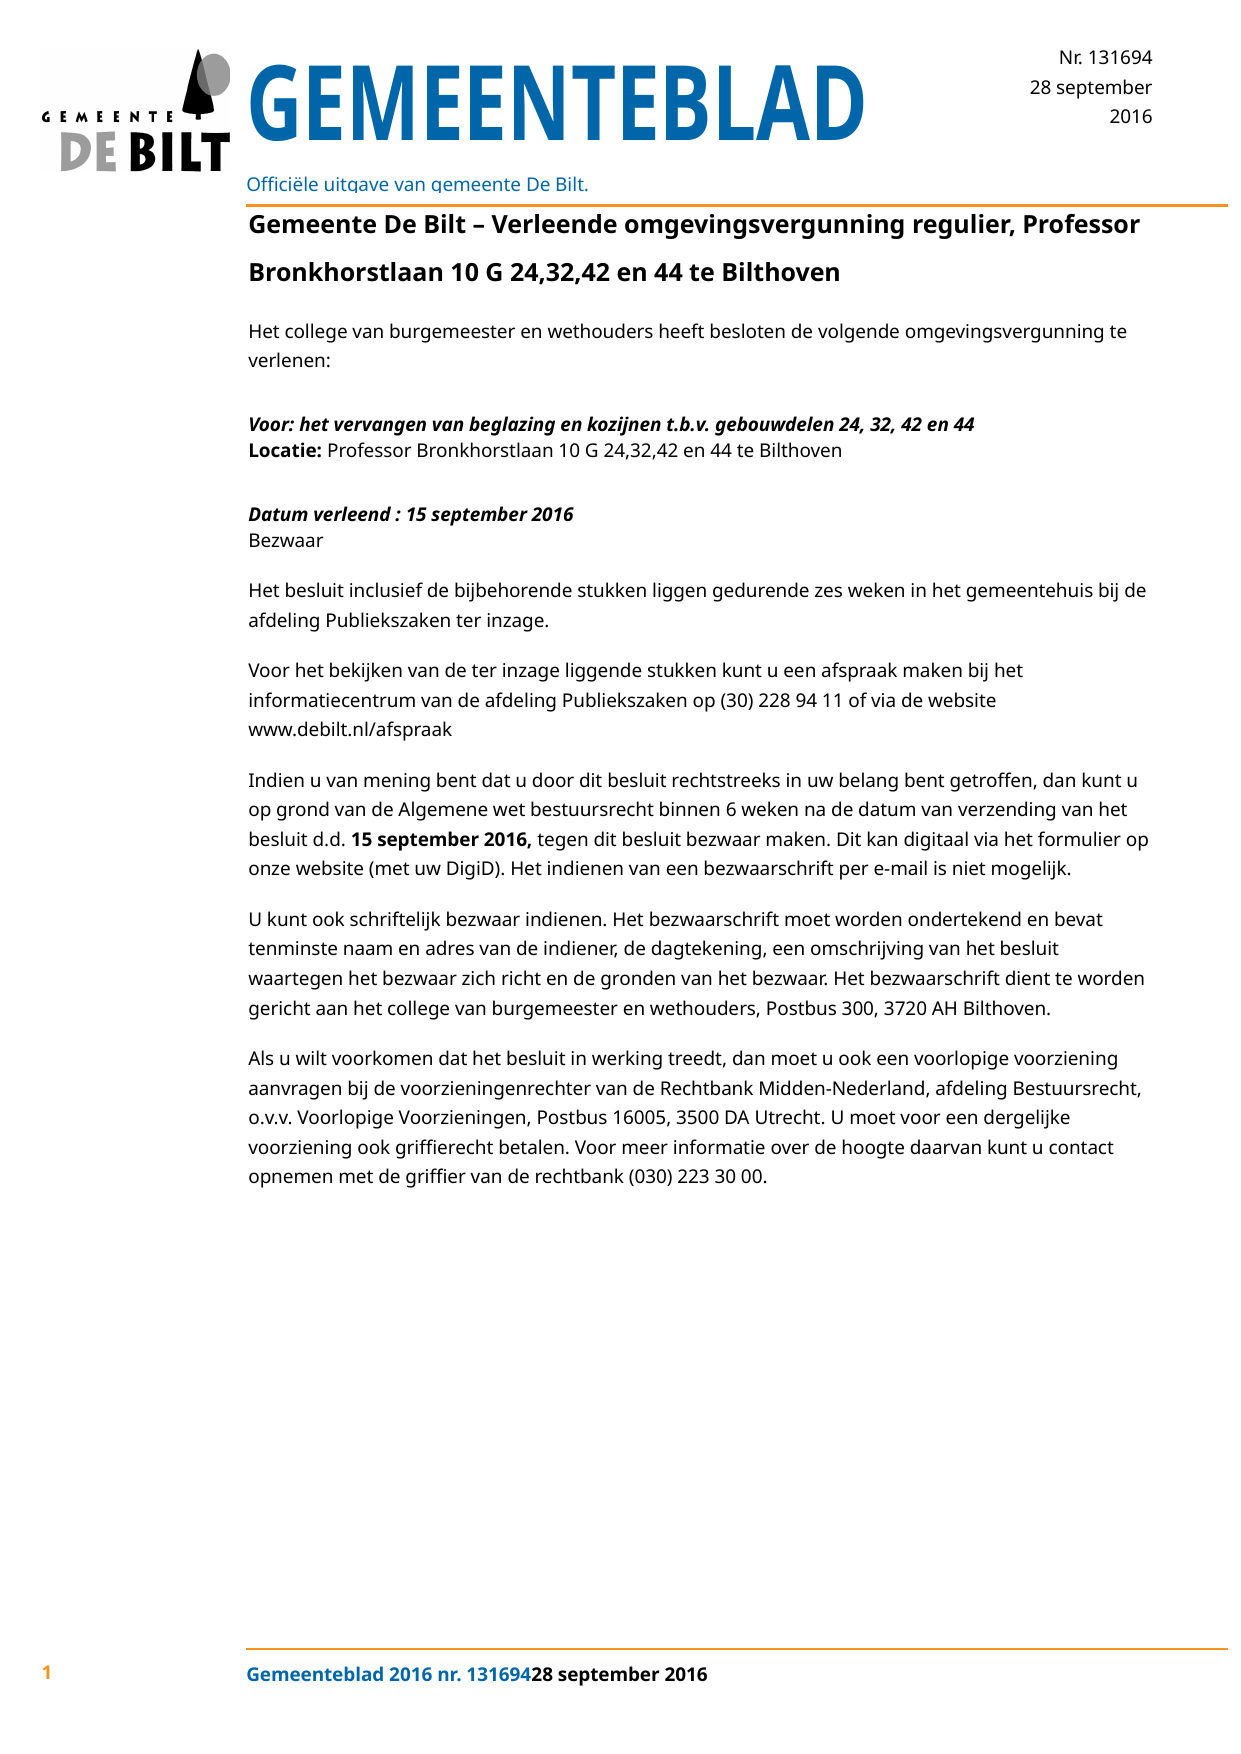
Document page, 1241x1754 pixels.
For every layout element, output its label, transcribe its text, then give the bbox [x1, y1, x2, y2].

text Datum verleend : 15 september 2016 [248, 501, 1152, 527]
text Voor: het vervangen van beglazing en kozijnen t.b.v. gebouwdelen 24, 32, 42 en 44 [248, 411, 1152, 437]
text Indien u van mening bent dat u door dit besluit rechtstreeks in uw belang bent getroffen, dan kunt u op grond van de Algemene wet bestuursrecht binnen 6 weken na de datum van verzending van het besluit d.d. 15 september 2016, tegen dit besluit bezwaar maken. Dit kan digitaal via het formulier op onze website (met uw DigiD). Het indienen van een bezwaarschrift per e-mail is niet mogelijk. [248, 767, 1152, 881]
text Het besluit inclusief de bijbehorende stukken liggen gedurende zes weken in het gemeentehuis bij de afdeling Publiekszaken ter inzage. [248, 577, 1152, 633]
text Locatie: Professor Bronkhorstlaan 10 G 24,32,42 en 44 te Bilthoven [248, 437, 1152, 463]
text Voor het bekijken van de ter inzage liggende stukken kunt u een afspraak maken bij het informatiecentrum van de afdeling Publiekszaken op (30) 228 94 11 of via de website www.debilt.nl/afspraak [248, 657, 1152, 742]
text Het college van burgemeester en wethouders heeft besloten de volgende omgevingsvergunning te verlenen: [248, 318, 1152, 373]
text Als u wilt voorkomen dat het besluit in werking treedt, dan moet u ook een voorlopige voorziening aanvragen bij de voorzieningenrechter van de Rechtbank Midden-Nederland, afdeling Bestuursrecht, o.v.v. Voorlopige Voorzieningen, Postbus 16005, 3500 DA Utrecht. U moet voor een dergelijke voorziening ook griffierecht betalen. Voor meer informatie over de hoogte daarvan kunt u contact opnemen met de griffier van de rechtbank (030) 223 30 00. [248, 1045, 1152, 1189]
text U kunt ook schriftelijk bezwaar indienen. Het bezwaarschrift moet worden ondertekend en bevat tenminste naam en adres van de indiener, de dagtekening, een omschrijving van het besluit waartegen het bezwaar zich richt en de gronden van het bezwaar. Het bezwaarschrift dient te worden gericht aan het college van burgemeester en wethouders, Postbus 300, 3720 AH Bilthoven. [248, 906, 1152, 1021]
text Gemeente De Bilt – Verleende omgevingsvergunning regulier, Professor Bronkhorstlaan 10 G 24,32,42 en 44 te Bilthoven [248, 207, 1152, 288]
picture [41, 47, 231, 172]
text Bezwaar [248, 527, 1152, 553]
